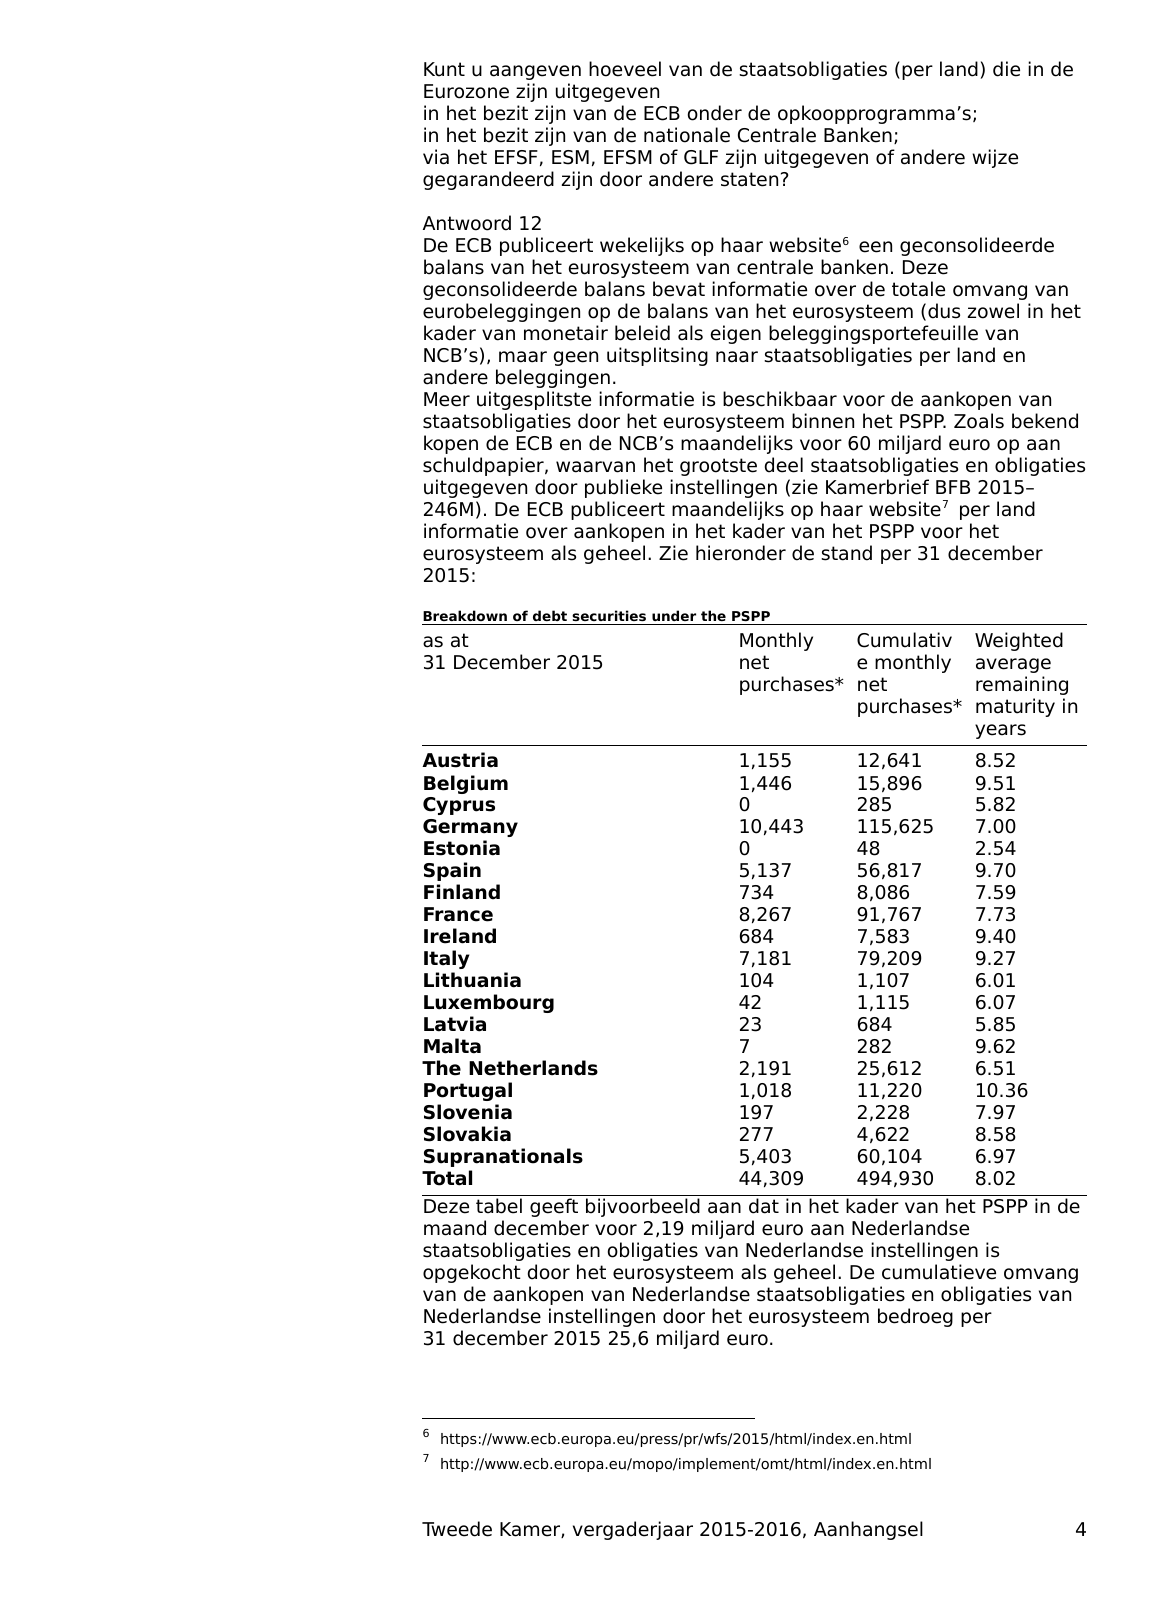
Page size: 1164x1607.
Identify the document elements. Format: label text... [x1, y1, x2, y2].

table_cell 282 [850, 1036, 968, 1058]
table_cell Germany [422, 816, 732, 838]
table_cell Lithuania [422, 970, 732, 992]
table_cell 5,137 [732, 860, 850, 882]
table_cell 10,443 [732, 816, 850, 838]
table_cell 9.62 [969, 1036, 1087, 1058]
table_cell Austria [422, 746, 732, 772]
text in het bezit zijn van de ECB onder de opkoopprogramma’s; [422, 103, 1087, 125]
table_cell 4,622 [850, 1124, 968, 1146]
table_cell 10.36 [969, 1080, 1087, 1102]
table_cell 7.97 [969, 1102, 1087, 1124]
table_cell 285 [850, 794, 968, 816]
table_cell 197 [732, 1102, 850, 1124]
text Deze tabel geeft bijvoorbeeld aan dat in het kader van het PSPP in de maand december voor 2,19 miljard euro aan Nederlandse staatsobligaties en obligaties van Nederlandse instellingen is opgekocht door het eurosysteem als geheel. De cumulatieve omvang van de aankopen van Nederlandse staatsobligaties en obligaties van Nederlandse instellingen door het eurosysteem bedroeg per 31 december 2015 25,6 miljard euro. [422, 1196, 1087, 1349]
table_cell 12,641 [850, 746, 968, 772]
table_cell 494,930 [850, 1168, 968, 1195]
text Antwoord 12 [422, 213, 1087, 235]
table_cell 5.82 [969, 794, 1087, 816]
table_cell Slovakia [422, 1124, 732, 1146]
table_cell 1,107 [850, 970, 968, 992]
table_cell Belgium [422, 773, 732, 794]
text in het bezit zijn van de nationale Centrale Banken; [422, 125, 1087, 147]
table_cell 8.52 [969, 746, 1087, 772]
table_cell 7.59 [969, 882, 1087, 904]
table_cell 91,767 [850, 904, 968, 926]
table_cell 684 [732, 926, 850, 948]
table_cell Weighted average remaining maturity in years [969, 625, 1087, 745]
table_cell Total [422, 1168, 732, 1195]
table_cell Monthly net purchases* [732, 625, 850, 745]
table_cell 5.85 [969, 1014, 1087, 1036]
table_header Breakdown of debt securities under the PSPP [422, 609, 1087, 624]
table_cell Slovenia [422, 1102, 732, 1124]
text De ECB publiceert wekelijks op haar website een geconsolideerde balans van het eurosysteem van centrale banken. Deze geconsolideerde balans bevat informatie over de totale omvang van eurobeleggingen op de balans van het eurosysteem (dus zowel in het kader van monetair beleid als eigen beleggingsportefeuille van NCB’s), maar geen uitsplitsing naar staatsobligaties per land en andere beleggingen. [422, 235, 1087, 389]
table_cell 8,086 [850, 882, 968, 904]
table_cell 734 [732, 882, 850, 904]
table_cell 60,104 [850, 1146, 968, 1168]
table_cell 1,446 [732, 773, 850, 794]
table_cell 1,018 [732, 1080, 850, 1102]
table_cell 7.00 [969, 816, 1087, 838]
table_cell 23 [732, 1014, 850, 1036]
table_cell 104 [732, 970, 850, 992]
table_cell 6.07 [969, 992, 1087, 1014]
table_cell 2.54 [969, 838, 1087, 860]
table_cell Italy [422, 948, 732, 970]
table_cell France [422, 904, 732, 926]
table_cell 8.58 [969, 1124, 1087, 1146]
table_cell 684 [850, 1014, 968, 1036]
table_cell 9.27 [969, 948, 1087, 970]
table_cell Finland [422, 882, 732, 904]
table_cell 7 [732, 1036, 850, 1058]
text Meer uitgesplitste informatie is beschikbaar voor de aankopen van staatsobligaties door het eurosysteem binnen het PSPP. Zoals bekend kopen de ECB en de NCB’s maandelijks voor 60 miljard euro op aan schuldpapier, waarvan het grootste deel staatsobligaties en obligaties uitgegeven door publieke instellingen (zie Kamerbrief BFB 2015–246M). De ECB publiceert maandelijks op haar website per land informatie over aankopen in het kader van het PSPP voor het eurosysteem als geheel. Zie hieronder de stand per 31 december 2015: [422, 389, 1087, 587]
table_cell 1,155 [732, 746, 850, 772]
text http://www.ecb.europa.eu/mopo/implement/omt/html/index.en.html [422, 1452, 1087, 1474]
table_cell as at 31 December 2015 [422, 625, 732, 745]
table_cell 115,625 [850, 816, 968, 838]
table_cell 5,403 [732, 1146, 850, 1168]
table_cell 44,309 [732, 1168, 850, 1195]
table_cell 79,209 [850, 948, 968, 970]
table_cell 0 [732, 838, 850, 860]
table_cell 2,191 [732, 1058, 850, 1080]
table_cell 7,583 [850, 926, 968, 948]
table_cell 7,181 [732, 948, 850, 970]
text https://www.ecb.europa.eu/press/pr/wfs/2015/html/index.en.html [422, 1427, 1087, 1449]
table_cell 2,228 [850, 1102, 968, 1124]
table_cell 277 [732, 1124, 850, 1146]
table_cell 15,896 [850, 773, 968, 794]
table_cell 1,115 [850, 992, 968, 1014]
table_cell Luxembourg [422, 992, 732, 1014]
table_cell 25,612 [850, 1058, 968, 1080]
text Kunt u aangeven hoeveel van de staatsobligaties (per land) die in de Eurozone zijn uitgegeven [422, 59, 1087, 103]
table_cell 48 [850, 838, 968, 860]
table_cell 9.70 [969, 860, 1087, 882]
table_cell The Netherlands [422, 1058, 732, 1080]
table_cell Spain [422, 860, 732, 882]
table_cell 56,817 [850, 860, 968, 882]
table_cell Cumulative monthly net purchases* [850, 625, 968, 745]
table_cell Ireland [422, 926, 732, 948]
table_cell 9.40 [969, 926, 1087, 948]
table_cell 9.51 [969, 773, 1087, 794]
table_cell 6.97 [969, 1146, 1087, 1168]
table_cell 8,267 [732, 904, 850, 926]
table_cell 11,220 [850, 1080, 968, 1102]
table_cell 0 [732, 794, 850, 816]
table_cell Estonia [422, 838, 732, 860]
table_cell 8.02 [969, 1168, 1087, 1195]
table_cell 42 [732, 992, 850, 1014]
table_cell Cyprus [422, 794, 732, 816]
table_cell 6.51 [969, 1058, 1087, 1080]
text via het EFSF, ESM, EFSM of GLF zijn uitgegeven of andere wijze gegarandeerd zijn door andere staten? [422, 147, 1087, 191]
table_cell Portugal [422, 1080, 732, 1102]
table_cell Latvia [422, 1014, 732, 1036]
table_cell Supranationals [422, 1146, 732, 1168]
table_cell 7.73 [969, 904, 1087, 926]
table_cell 6.01 [969, 970, 1087, 992]
table_cell Malta [422, 1036, 732, 1058]
